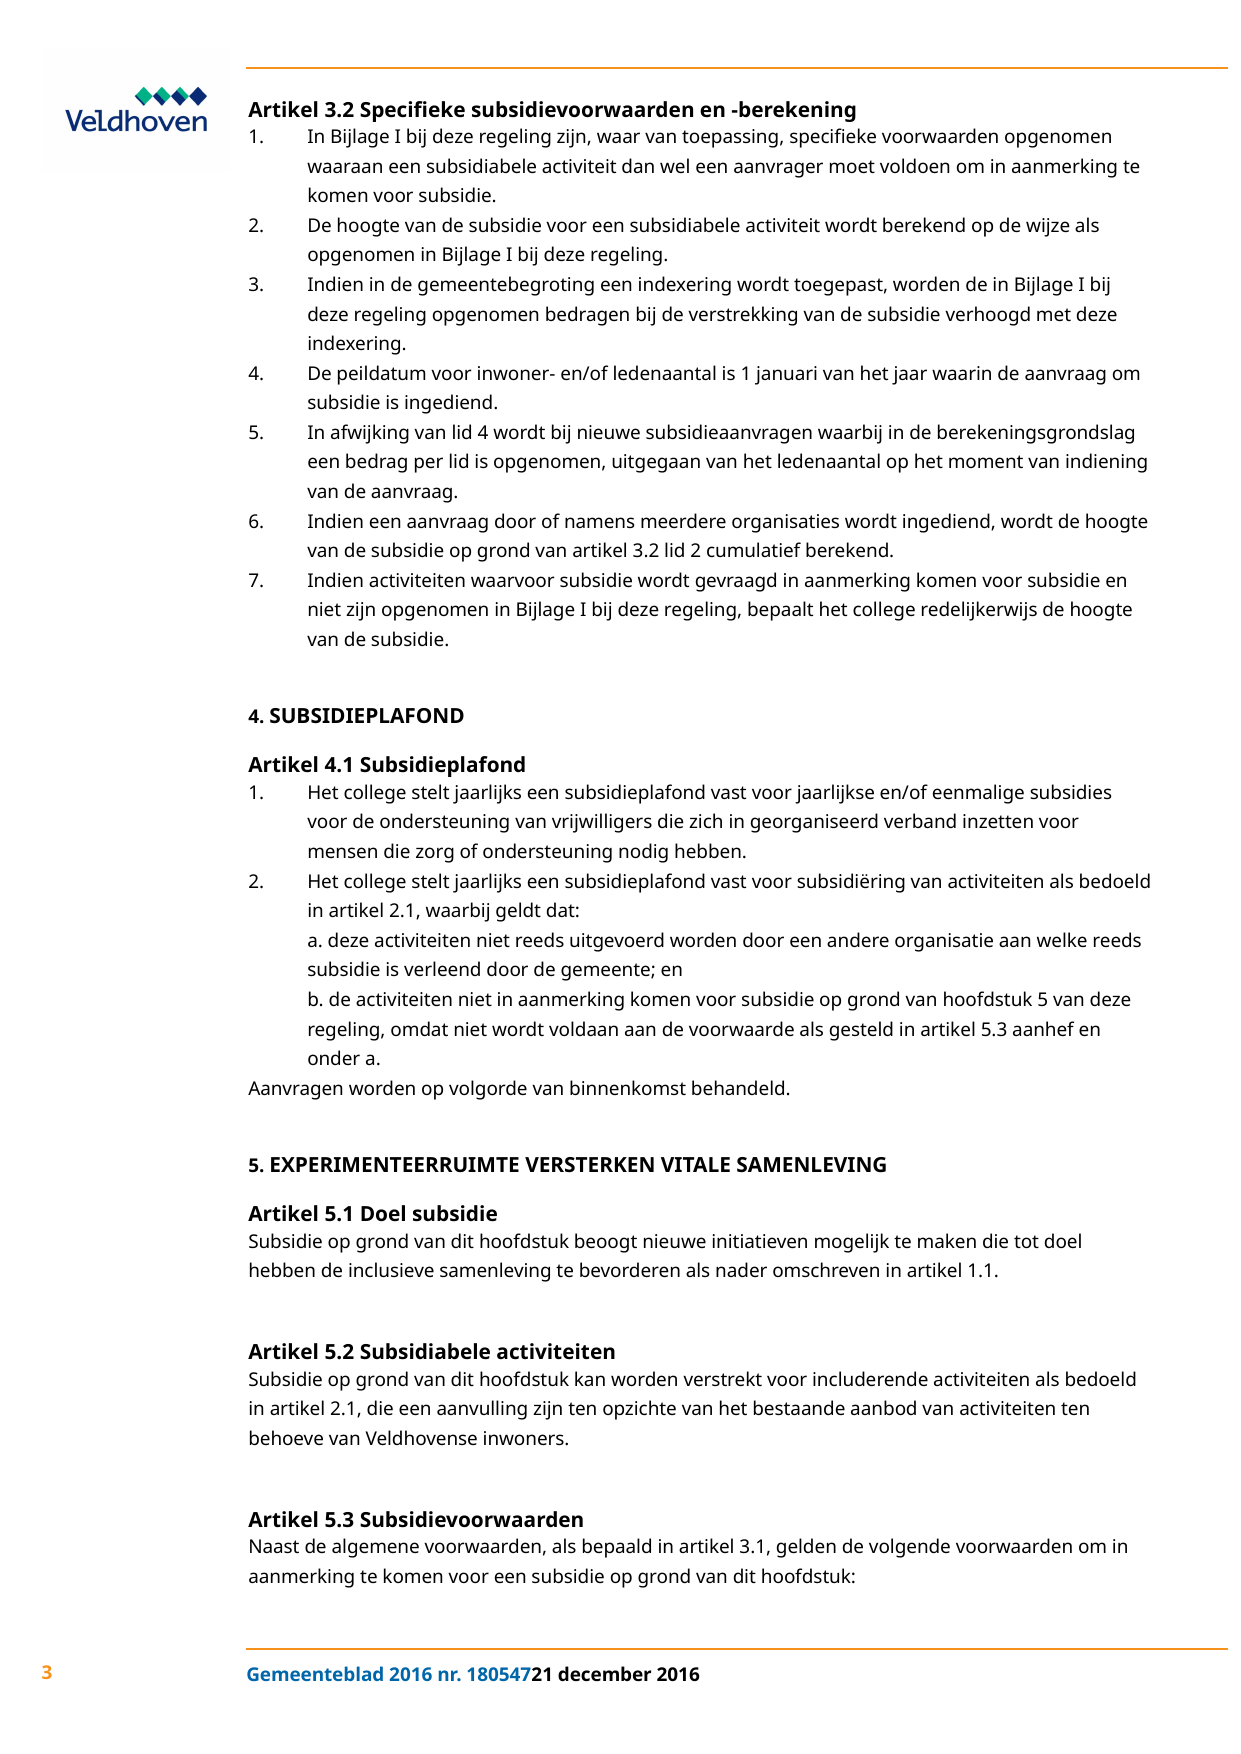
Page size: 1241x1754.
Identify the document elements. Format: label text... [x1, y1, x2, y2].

list De hoogte van de subsidie voor een subsidiabele activiteit wordt berekend op de wijze als opgenomen in Bijlage I bij deze regeling. [248, 212, 1152, 267]
text Subsidie op grond van dit hoofdstuk kan worden verstrekt voor includerende activiteiten als bedoeld in artikel 2.1, die een aanvulling zijn ten opzichte van het bestaande aanbod van activiteiten ten behoeve van Veldhovense inwoners. [248, 1366, 1152, 1451]
text 4. SUBSIDIEPLAFOND [248, 701, 1152, 730]
list Het college stelt jaarlijks een subsidieplafond vast voor jaarlijkse en/of eenmalige subsidies voor de ondersteuning van vrijwilligers die zich in georganiseerd verband inzetten voor mensen die zorg of ondersteuning nodig hebben. [248, 779, 1152, 864]
text Artikel 4.1 Subsidieplafond [248, 751, 1152, 779]
list Indien activiteiten waarvoor subsidie wordt gevraagd in aanmerking komen voor subsidie en niet zijn opgenomen in Bijlage I bij deze regeling, bepaalt het college redelijkerwijs de hoogte van de subsidie. [248, 567, 1152, 652]
text Subsidie op grond van dit hoofdstuk beoogt nieuwe initiatieven mogelijk te maken die tot doel hebben de inclusieve samenleving te bevorderen als nader omschreven in artikel 1.1. [248, 1228, 1152, 1283]
list b. de activiteiten niet in aanmerking komen voor subsidie op grond van hoofdstuk 5 van deze regeling, omdat niet wordt voldaan aan de voorwaarde als gesteld in artikel 5.3 aanhef en onder a. [248, 986, 1152, 1071]
list Het college stelt jaarlijks een subsidieplafond vast voor subsidiëring van activiteiten als bedoeld in artikel 2.1, waarbij geldt dat: [248, 868, 1152, 923]
list a. deze activiteiten niet reeds uitgevoerd worden door een andere organisatie aan welke reeds subsidie is verleend door de gemeente; en [248, 927, 1152, 982]
list De peildatum voor inwoner- en/of ledenaantal is 1 januari van het jaar waarin de aanvraag om subsidie is ingediend. [248, 360, 1152, 415]
list In afwijking van lid 4 wordt bij nieuwe subsidieaanvragen waarbij in de berekeningsgrondslag een bedrag per lid is opgenomen, uitgegaan van het ledenaantal op het moment van indiening van de aanvraag. [248, 419, 1152, 504]
text 5. EXPERIMENTEERRUIMTE VERSTERKEN VITALE SAMENLEVING [248, 1150, 1152, 1178]
text Naast de algemene voorwaarden, als bepaald in artikel 3.1, gelden de volgende voorwaarden om in aanmerking te komen voor een subsidie op grond van dit hoofdstuk: [248, 1533, 1152, 1589]
list Indien een aanvraag door of namens meerdere organisaties wordt ingediend, wordt de hoogte van de subsidie op grond van artikel 3.2 lid 2 cumulatief berekend. [248, 508, 1152, 563]
text Artikel 5.3 Subsidievoorwaarden [248, 1505, 1152, 1533]
text Artikel 3.2 Specifieke subsidievoorwaarden en -berekening [248, 95, 1152, 123]
list In Bijlage I bij deze regeling zijn, waar van toepassing, specifieke voorwaarden opgenomen waaraan een subsidiabele activiteit dan wel een aanvrager moet voldoen om in aanmerking te komen voor subsidie. [248, 123, 1152, 208]
text Artikel 5.1 Doel subsidie [248, 1199, 1152, 1228]
picture [41, 47, 231, 172]
list Indien in de gemeentebegroting een indexering wordt toegepast, worden de in Bijlage I bij deze regeling opgenomen bedragen bij de verstrekking van de subsidie verhoogd met deze indexering. [248, 271, 1152, 356]
text Artikel 5.2 Subsidiabele activiteiten [248, 1337, 1152, 1366]
text Aanvragen worden op volgorde van binnenkomst behandeld. [248, 1075, 1152, 1101]
